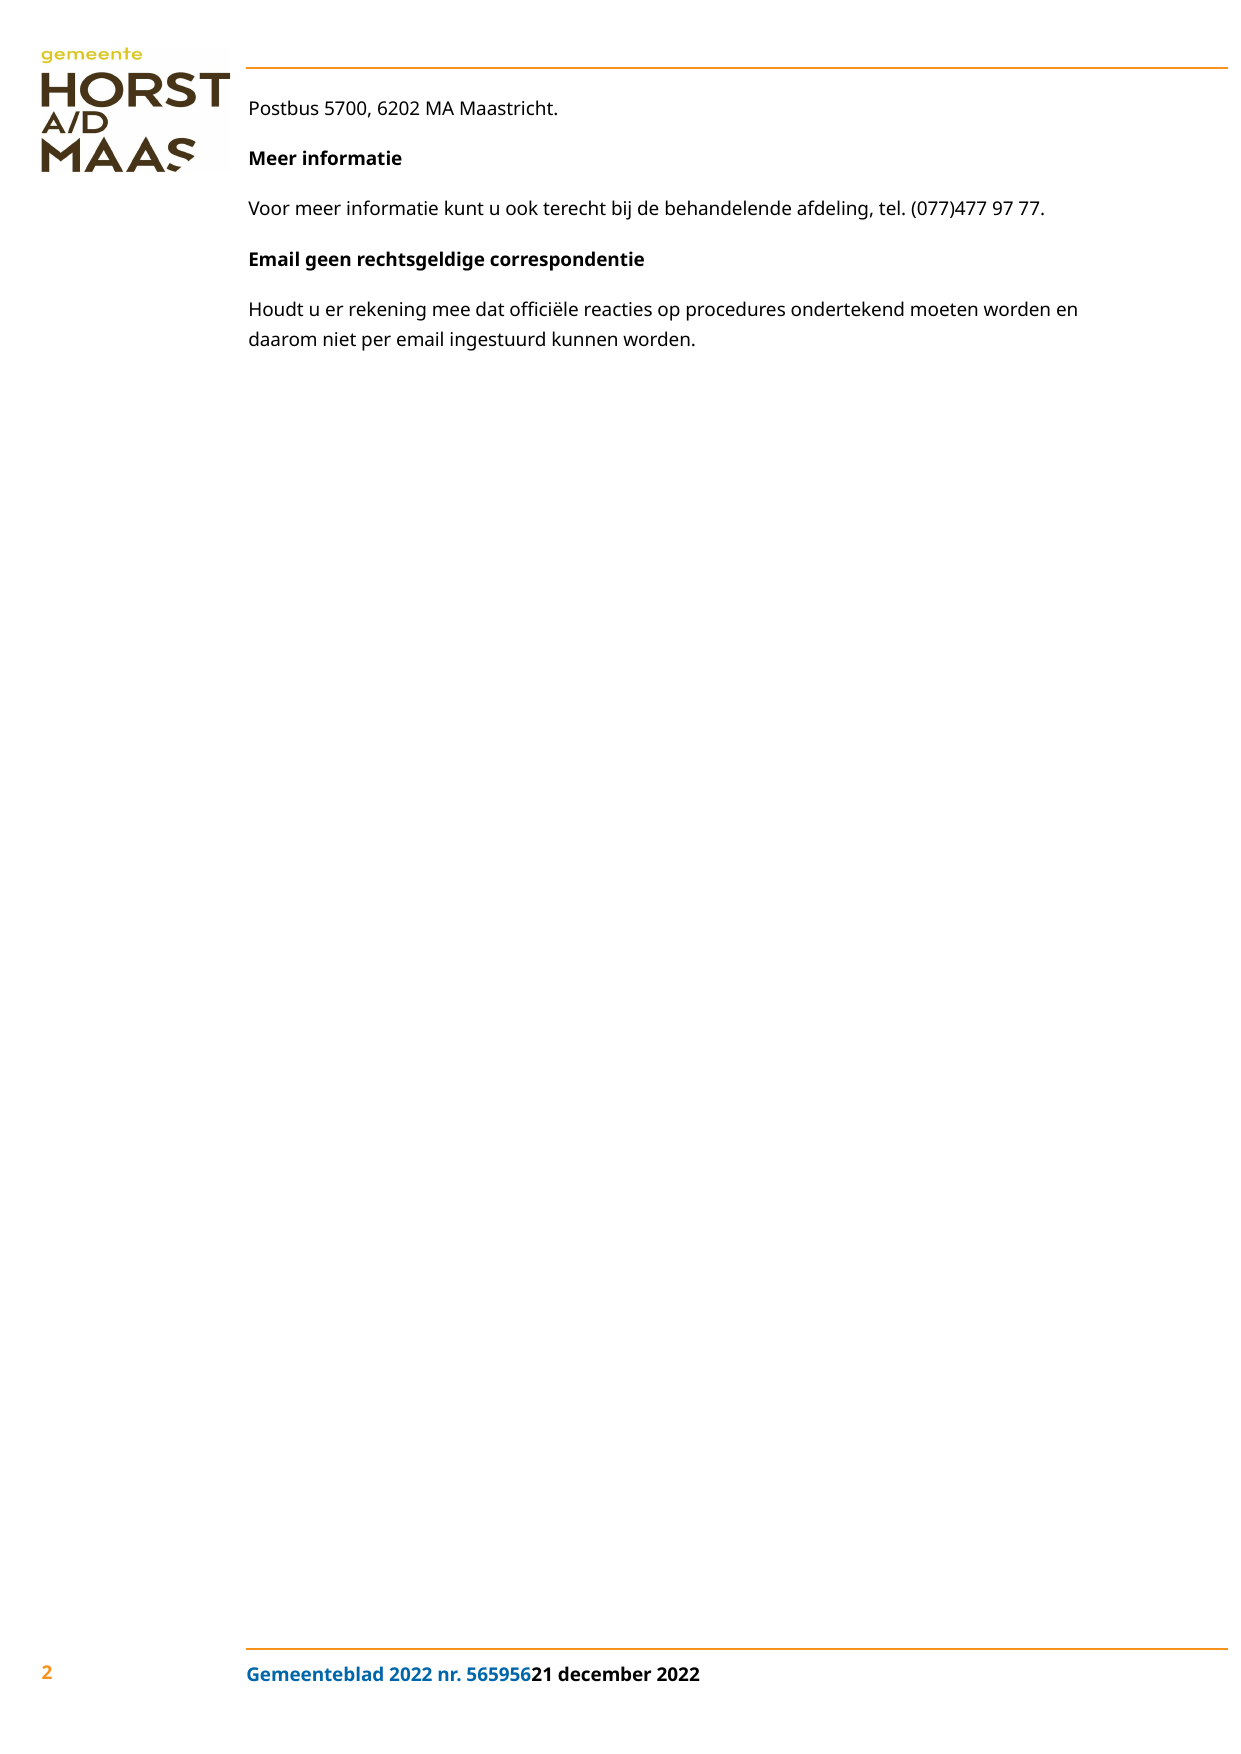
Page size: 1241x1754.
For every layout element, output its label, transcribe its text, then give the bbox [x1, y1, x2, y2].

text Houdt u er rekening mee dat officiële reacties op procedures ondertekend moeten worden en daarom niet per email ingestuurd kunnen worden. [248, 296, 1152, 352]
text Voor meer informatie kunt u ook terecht bij de behandelende afdeling, tel. (077)477 97 77. [248, 196, 1152, 221]
picture [41, 47, 231, 172]
text Email geen rechtsgeldige correspondentie [248, 246, 1152, 272]
text Meer informatie [248, 145, 1152, 171]
text Postbus 5700, 6202 MA Maastricht. [248, 95, 1152, 121]
